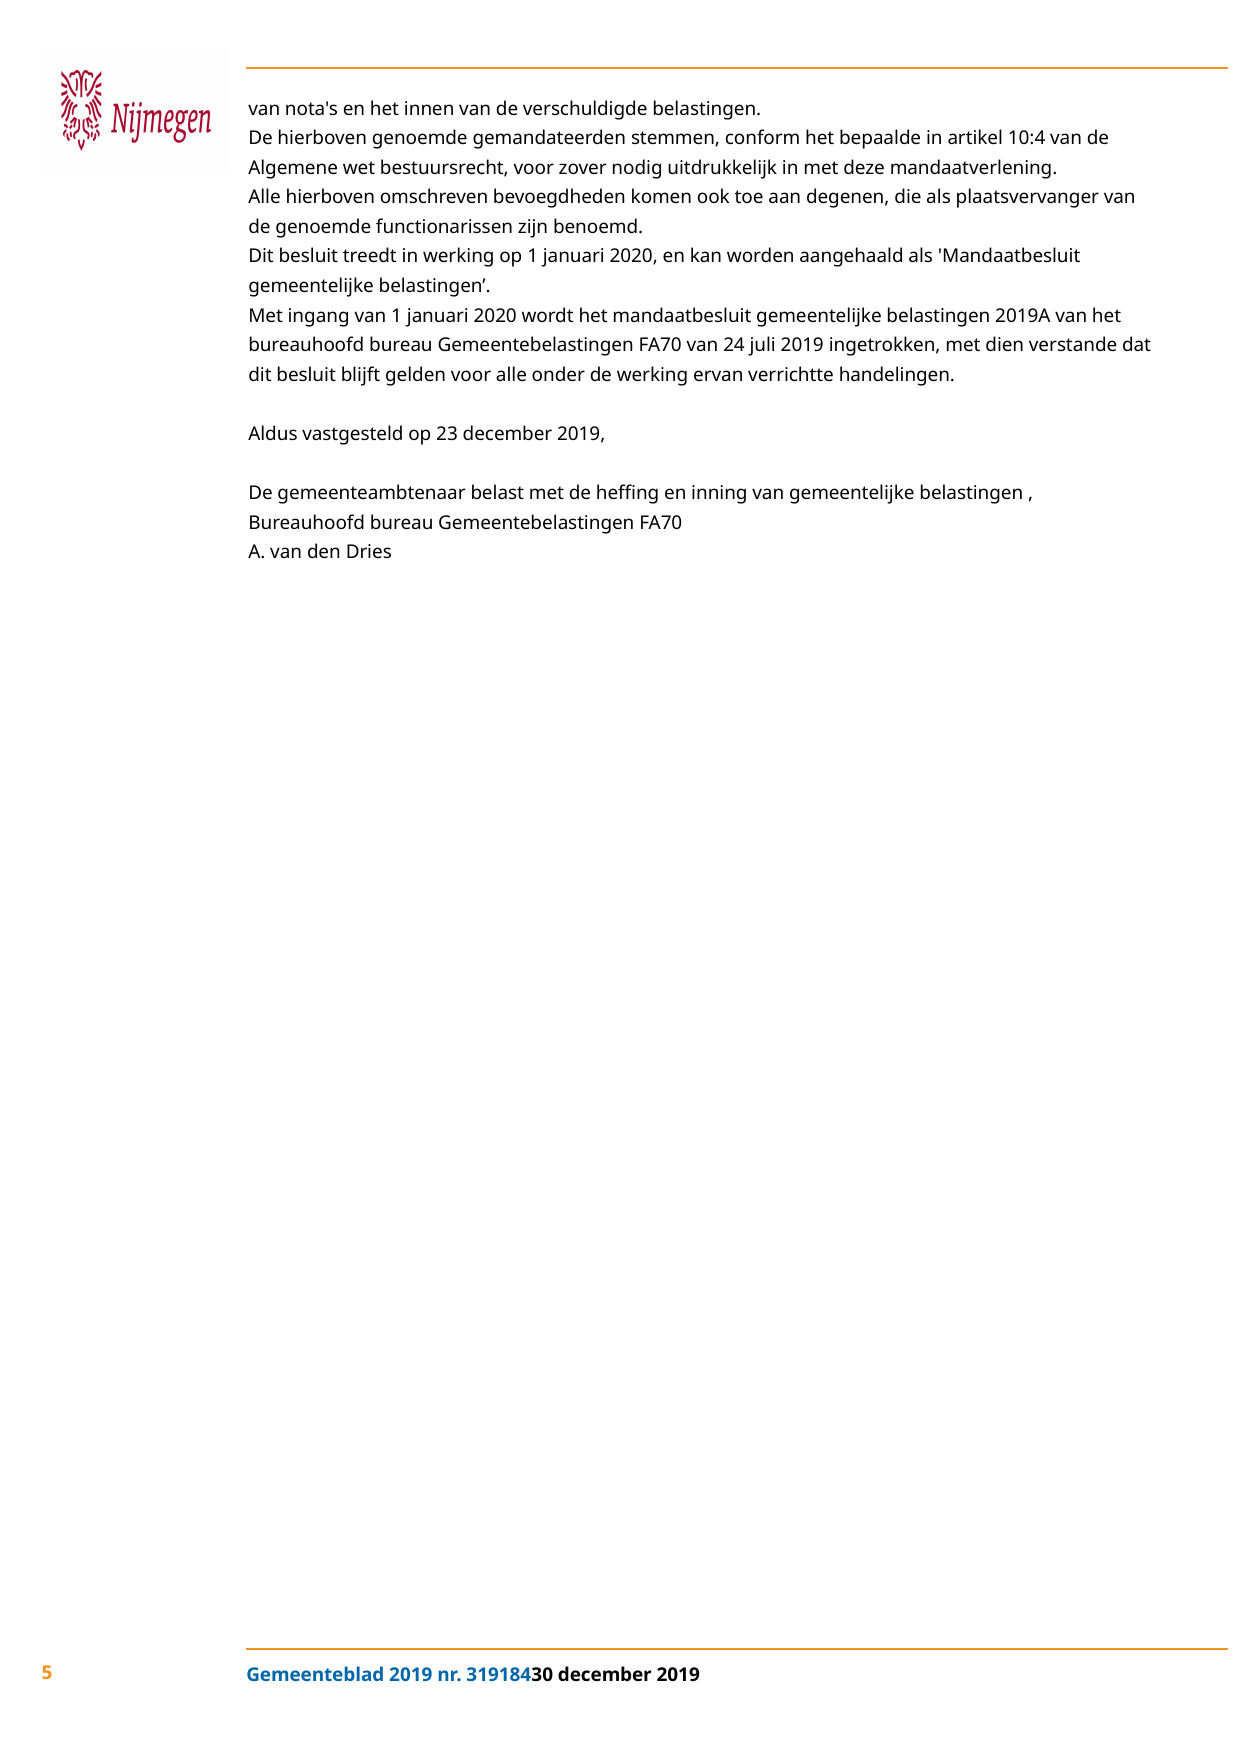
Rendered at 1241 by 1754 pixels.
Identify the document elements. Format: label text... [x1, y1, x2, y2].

picture [41, 47, 231, 172]
text Aldus vastgesteld op 23 december 2019, [248, 420, 1152, 446]
text Dit besluit treedt in werking op 1 januari 2020, en kan worden aangehaald als 'Mandaatbesluit gemeentelijke belastingen’. [248, 243, 1152, 298]
text van nota's en het innen van de verschuldigde belastingen. [248, 95, 1152, 121]
text Met ingang van 1 januari 2020 wordt het mandaatbesluit gemeentelijke belastingen 2019A van het bureauhoofd bureau Gemeentebelastingen FA70 van 24 juli 2019 ingetrokken, met dien verstande dat dit besluit blijft gelden voor alle onder de werking ervan verrichtte handelingen. [248, 302, 1152, 387]
text Bureauhoofd bureau Gemeentebelastingen FA70 [248, 509, 1152, 535]
text A. van den Dries [248, 538, 1152, 564]
text De hierboven genoemde gemandateerden stemmen, conform het bepaalde in artikel 10:4 van de Algemene wet bestuursrecht, voor zover nodig uitdrukkelijk in met deze mandaatverlening. [248, 124, 1152, 180]
text De gemeenteambtenaar belast met de heffing en inning van gemeentelijke belastingen , [248, 479, 1152, 505]
text Alle hierboven omschreven bevoegdheden komen ook toe aan degenen, die als plaatsvervanger van de genoemde functionarissen zijn benoemd. [248, 183, 1152, 239]
